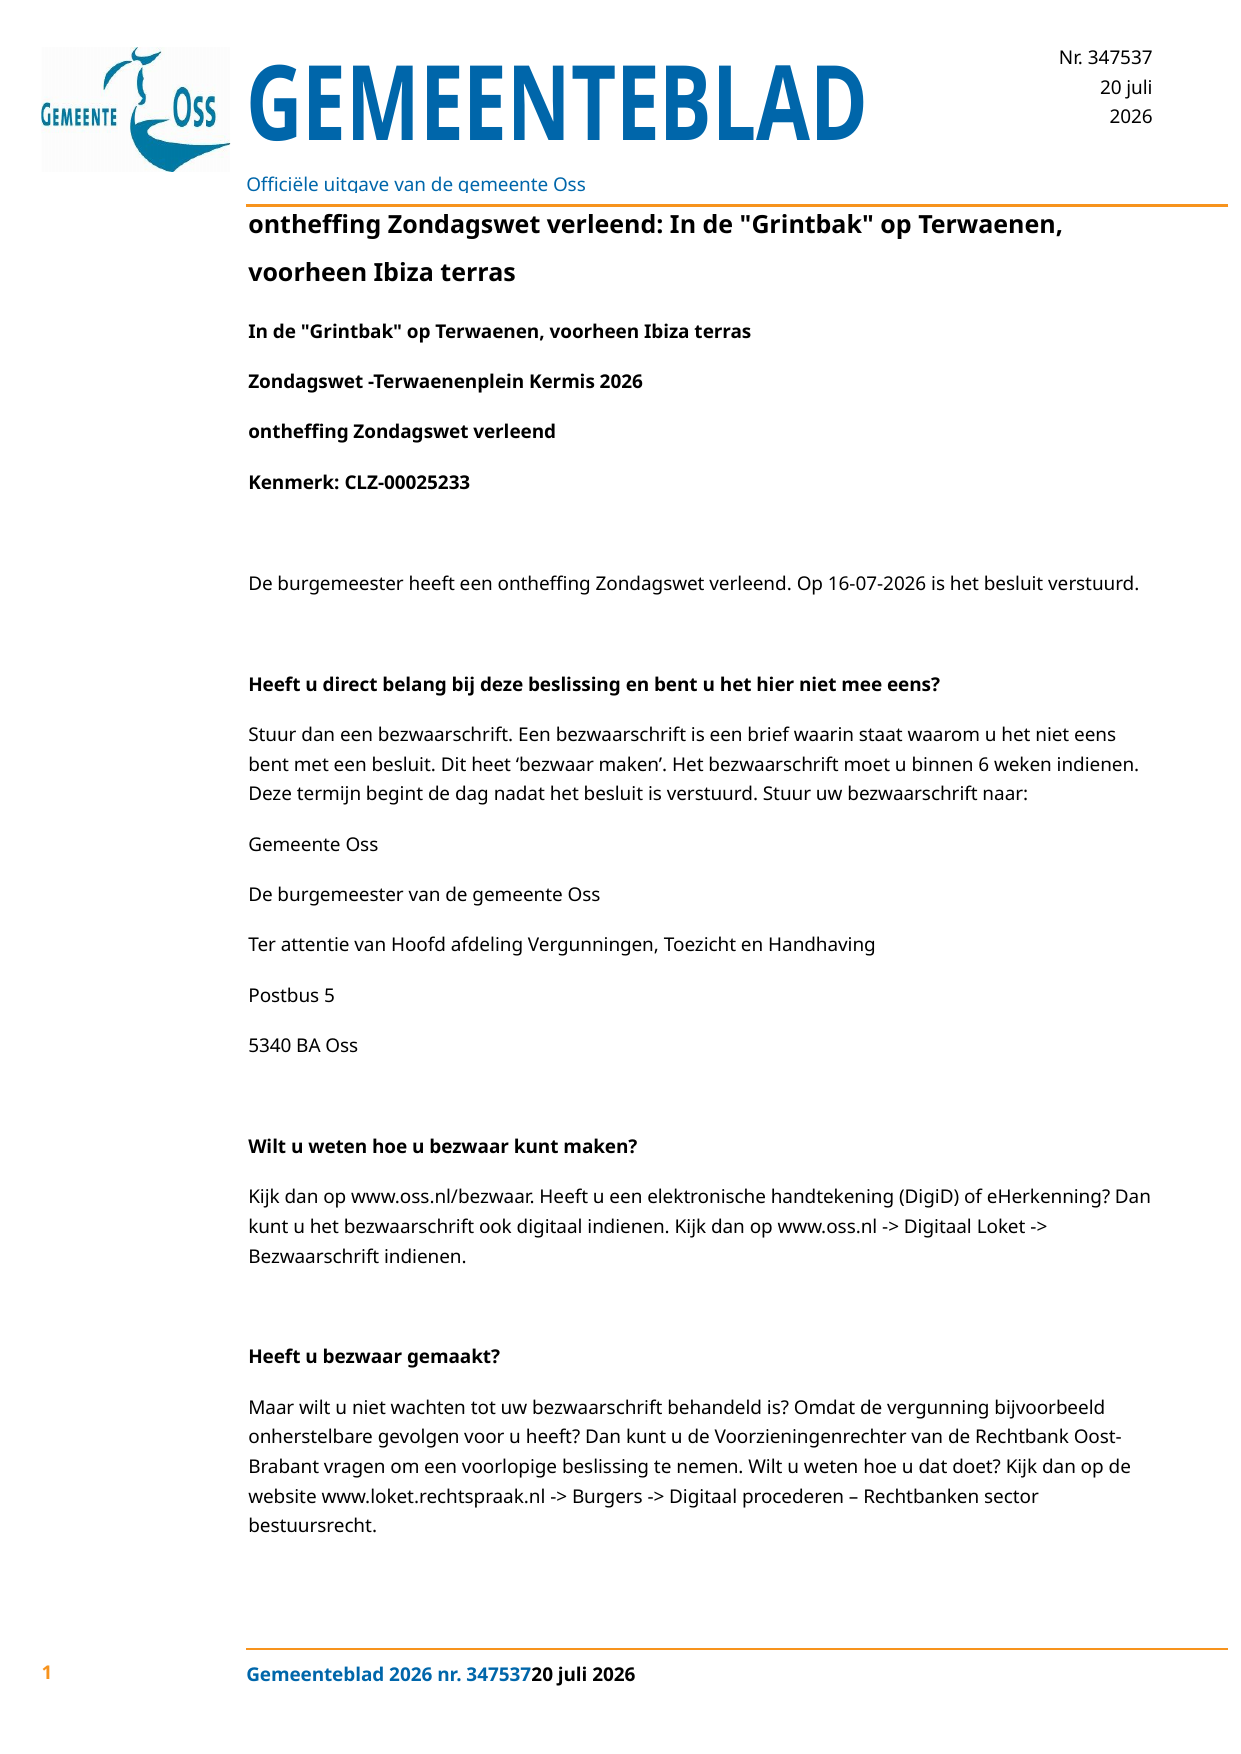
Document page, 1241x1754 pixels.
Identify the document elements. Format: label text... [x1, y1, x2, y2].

text 5340 BA Oss [248, 1032, 1152, 1058]
text Heeft u bezwaar gemaakt? [248, 1344, 1152, 1369]
text Wilt u weten hoe u bezwaar kunt maken? [248, 1133, 1152, 1159]
text In de "Grintbak" op Terwaenen, voorheen Ibiza terras [248, 318, 1152, 344]
text De burgemeester heeft een ontheffing Zondagswet verleend. Op 16-07-2026 is het besluit verstuurd. [248, 570, 1152, 596]
text ontheffing Zondagswet verleend [248, 419, 1152, 444]
text Stuur dan een bezwaarschrift. Een bezwaarschrift is een brief waarin staat waarom u het niet eens bent met een besluit. Dit heet ‘bezwaar maken’. Het bezwaarschrift moet u binnen 6 weken indienen. Deze termijn begint de dag nadat het besluit is verstuurd. Stuur uw bezwaarschrift naar: [248, 721, 1152, 806]
text Zondagswet -Terwaenenplein Kermis 2026 [248, 368, 1152, 394]
text Heeft u direct belang bij deze beslissing en bent u het hier niet mee eens? [248, 671, 1152, 697]
text Kijk dan op www.oss.nl/bezwaar. Heeft u een elektronische handtekening (DigiD) of eHerkenning? Dan kunt u het bezwaarschrift ook digitaal indienen. Kijk dan op www.oss.nl -> Digitaal Loket -> Bezwaarschrift indienen. [248, 1184, 1152, 1269]
text Postbus 5 [248, 982, 1152, 1008]
picture [41, 47, 231, 172]
text ontheffing Zondagswet verleend: In de "Grintbak" op Terwaenen, voorheen Ibiza terras [248, 207, 1152, 288]
text Gemeente Oss [248, 831, 1152, 857]
text Kenmerk: CLZ-00025233 [248, 469, 1152, 495]
text Maar wilt u niet wachten tot uw bezwaarschrift behandeld is? Omdat de vergunning bijvoorbeeld onherstelbare gevolgen voor u heeft? Dan kunt u de Voorzieningenrechter van de Rechtbank Oost-Brabant vragen om een voorlopige beslissing te nemen. Wilt u weten hoe u dat doet? Kijk dan op de website www.loket.rechtspraak.nl -> Burgers -> Digitaal procederen – Rechtbanken sector bestuursrecht. [248, 1394, 1152, 1538]
text Ter attentie van Hoofd afdeling Vergunningen, Toezicht en Handhaving [248, 932, 1152, 957]
text De burgemeester van de gemeente Oss [248, 881, 1152, 907]
